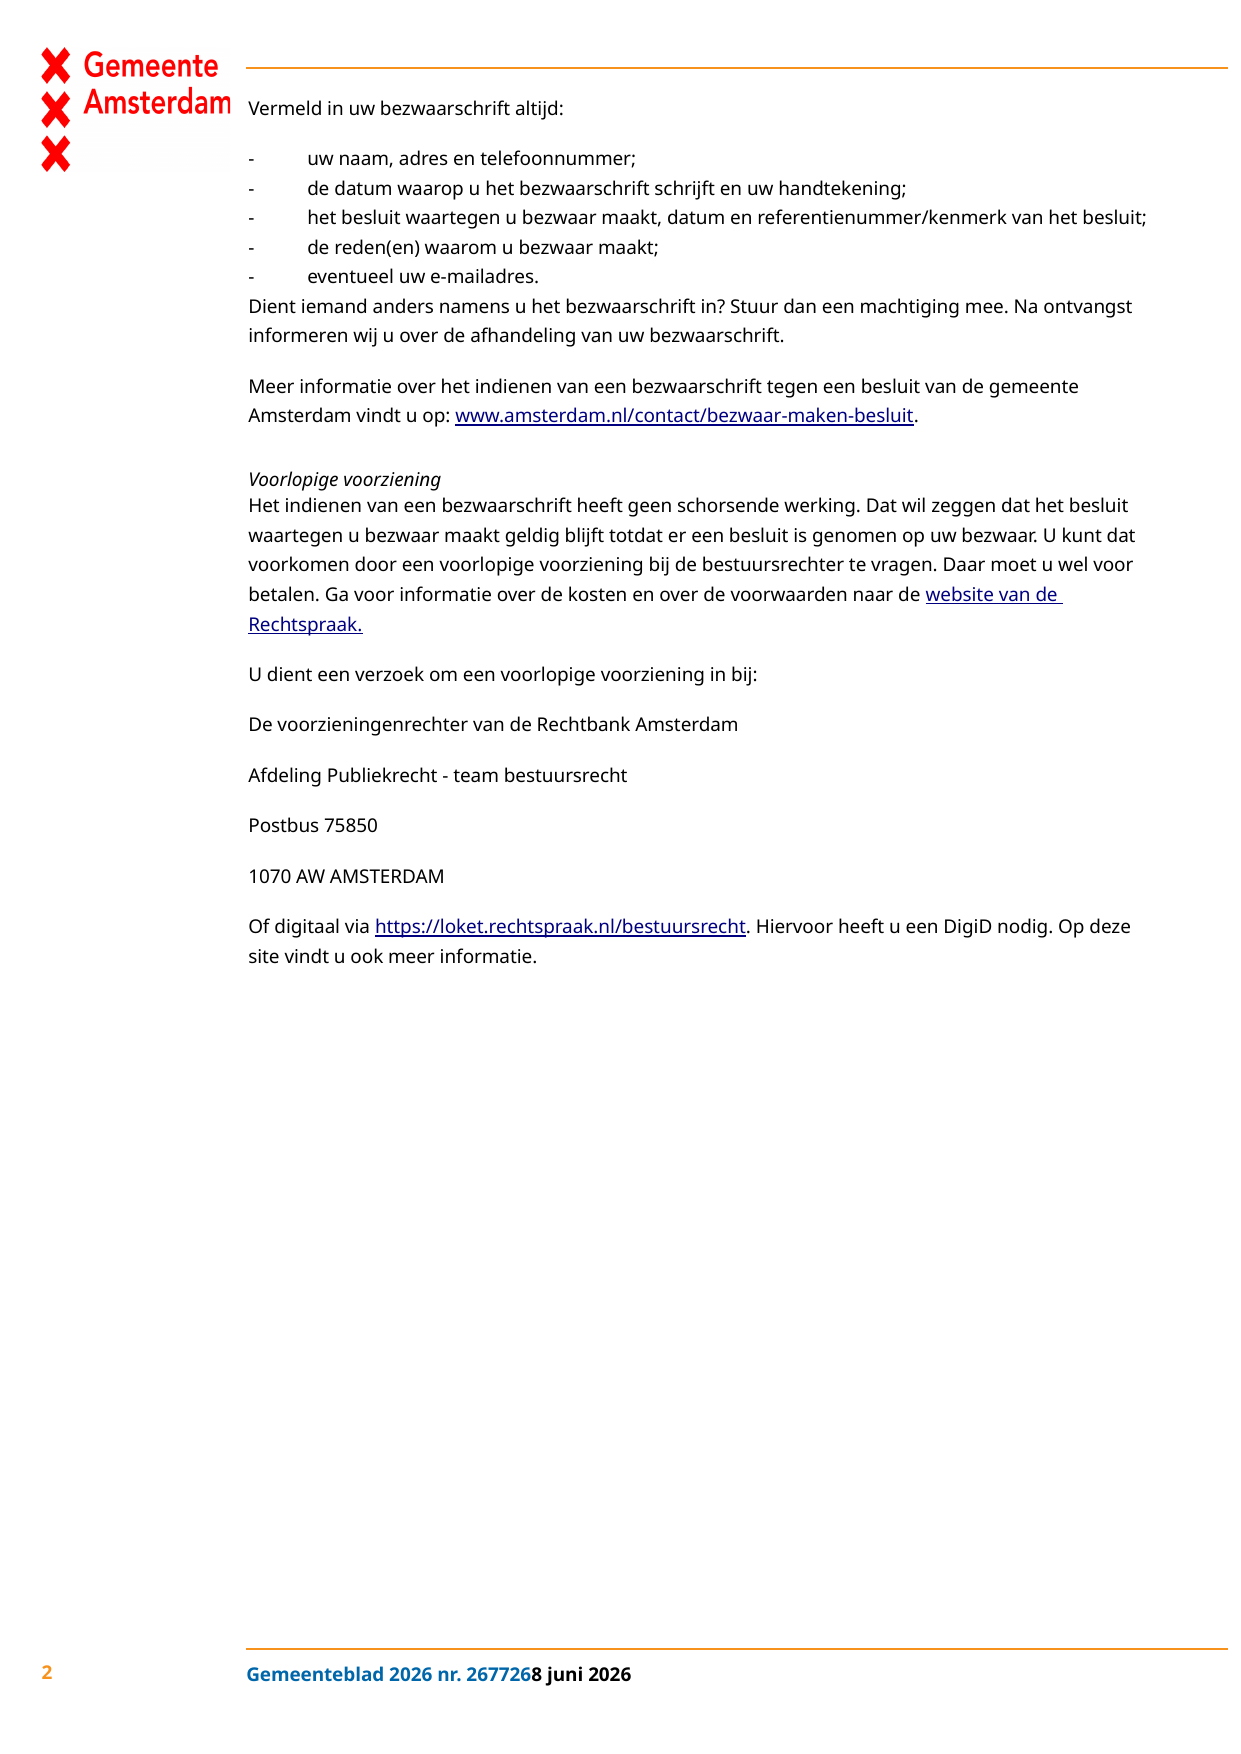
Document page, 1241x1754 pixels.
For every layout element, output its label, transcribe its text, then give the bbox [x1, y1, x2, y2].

text Of digitaal via https://loket.rechtspraak.nl/bestuursrecht. Hiervoor heeft u een DigiD nodig. Op deze site vindt u ook meer informatie. [248, 913, 1152, 968]
text Voorlopige voorziening [248, 467, 1152, 492]
text 1070 AW AMSTERDAM [248, 863, 1152, 888]
list het besluit waartegen u bezwaar maakt, datum en referentienummer/kenmerk van het besluit; [248, 204, 1152, 230]
text Dient iemand anders namens u het bezwaarschrift in? Stuur dan een machtiging mee. Na ontvangst informeren wij u over de afhandeling van uw bezwaarschrift. [248, 293, 1152, 348]
text Afdeling Publiekrecht - team bestuursrecht [248, 762, 1152, 788]
list de reden(en) waarom u bezwaar maakt; [248, 234, 1152, 260]
list eventueel uw e-mailadres. [248, 263, 1152, 289]
text Meer informatie over het indienen van een bezwaarschrift tegen een besluit van de gemeente Amsterdam vindt u op: www.amsterdam.nl/contact/bezwaar-maken-besluit. [248, 373, 1152, 428]
picture [41, 47, 231, 172]
text Het indienen van een bezwaarschrift heeft geen schorsende werking. Dat wil zeggen dat het besluit waartegen u bezwaar maakt geldig blijft totdat er een besluit is genomen op uw bezwaar. U kunt dat voorkomen door een voorlopige voorziening bij de bestuursrechter te vragen. Daar moet u wel voor betalen. Ga voor informatie over de kosten en over de voorwaarden naar de website van de Rechtspraak. [248, 492, 1152, 636]
text De voorzieningenrechter van de Rechtbank Amsterdam [248, 712, 1152, 737]
text Vermeld in uw bezwaarschrift altijd: [248, 95, 1152, 121]
list de datum waarop u het bezwaarschrift schrijft en uw handtekening; [248, 175, 1152, 201]
text Postbus 75850 [248, 812, 1152, 838]
text U dient een verzoek om een voorlopige voorziening in bij: [248, 661, 1152, 687]
list uw naam, adres en telefoonnummer; [248, 145, 1152, 171]
